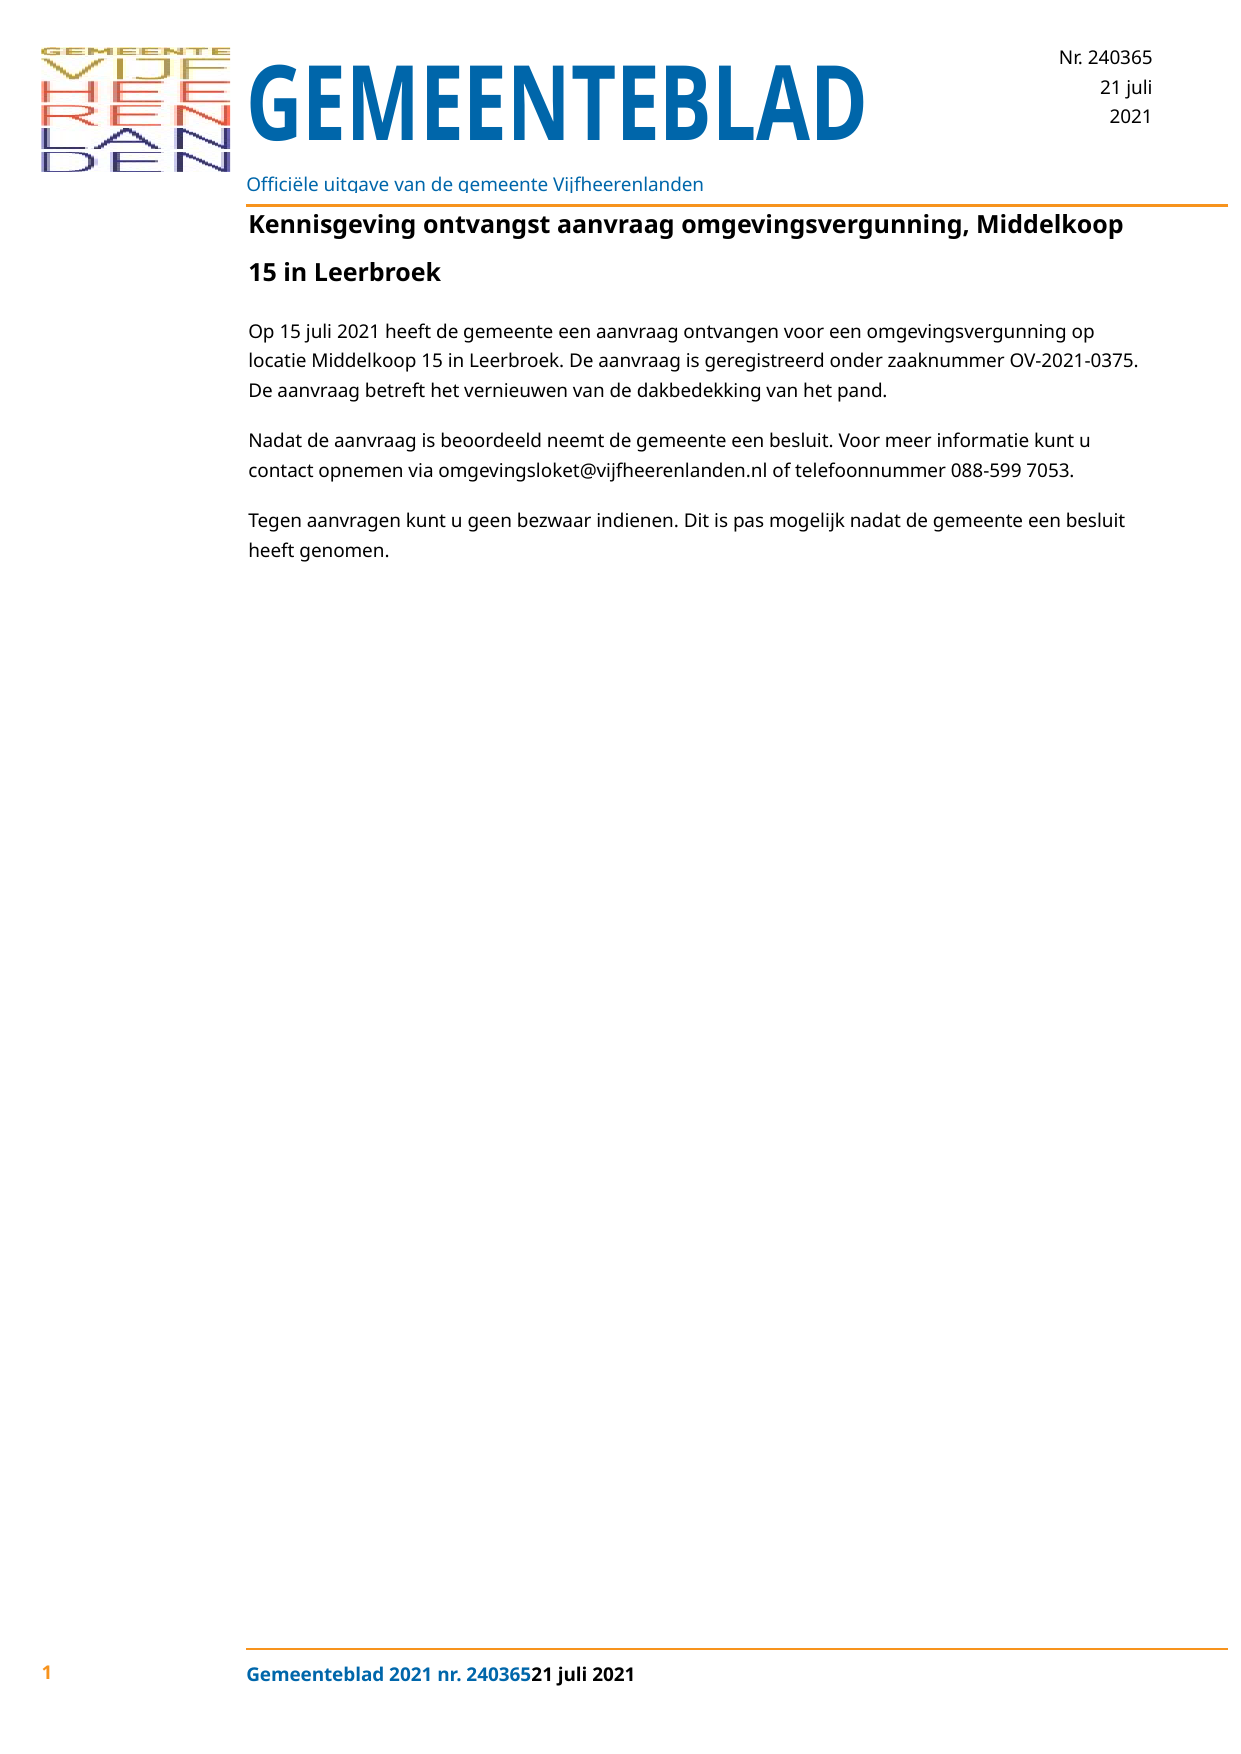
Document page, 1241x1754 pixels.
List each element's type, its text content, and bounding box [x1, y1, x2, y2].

text Kennisgeving ontvangst aanvraag omgevingsvergunning, Middelkoop 15 in Leerbroek [248, 207, 1152, 288]
text Tegen aanvragen kunt u geen bezwaar indienen. Dit is pas mogelijk nadat de gemeente een besluit heeft genomen. [248, 507, 1152, 563]
picture [41, 47, 231, 172]
text Op 15 juli 2021 heeft de gemeente een aanvraag ontvangen voor een omgevingsvergunning op locatie Middelkoop 15 in Leerbroek. De aanvraag is geregistreerd onder zaaknummer OV-2021-0375. De aanvraag betreft het vernieuwen van de dakbedekking van het pand. [248, 318, 1152, 403]
text Nadat de aanvraag is beoordeeld neemt de gemeente een besluit. Voor meer informatie kunt u contact opnemen via omgevingsloket@vijfheerenlanden.nl of telefoonnummer 088-599 7053. [248, 427, 1152, 483]
